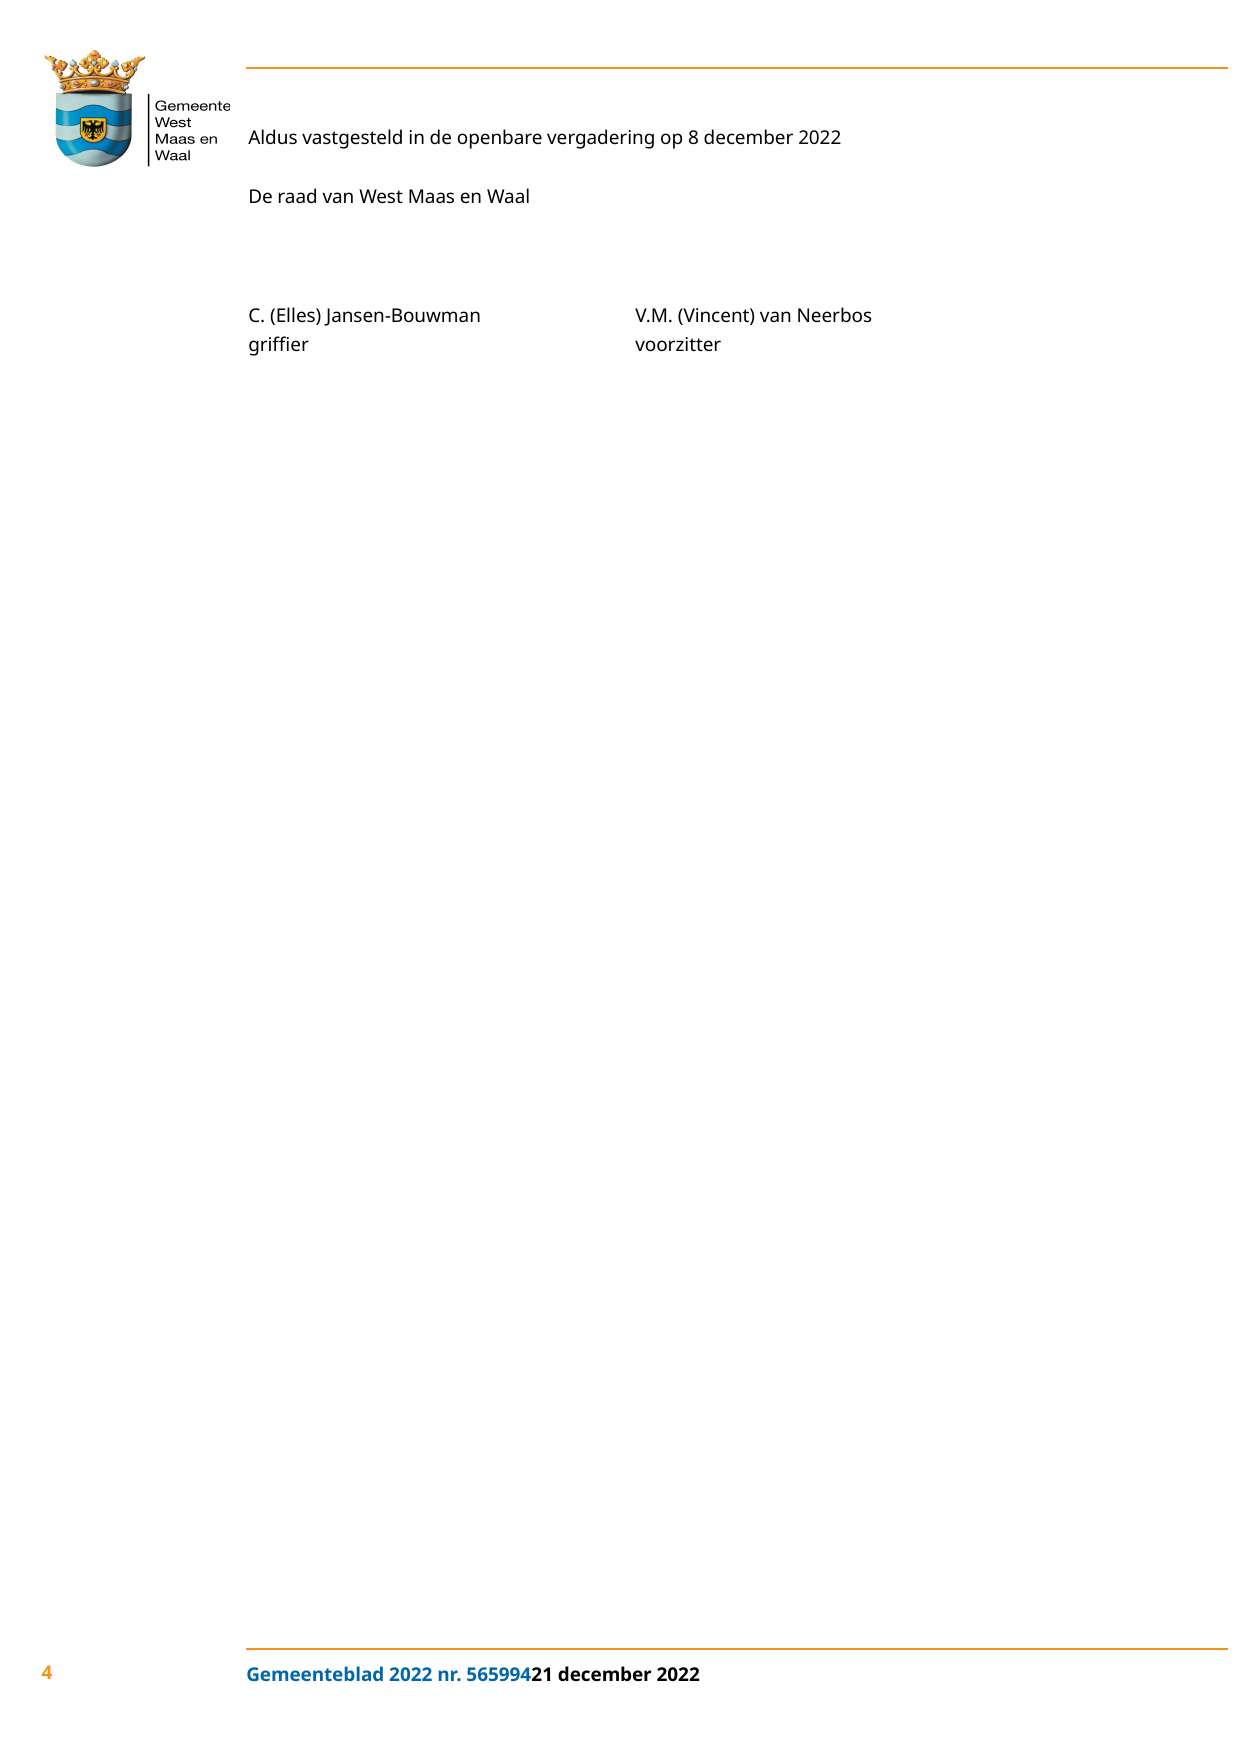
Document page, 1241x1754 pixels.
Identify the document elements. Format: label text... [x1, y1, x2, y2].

picture [41, 47, 231, 172]
text De raad van West Maas en Waal [248, 183, 1152, 209]
table_header C. (Elles) Jansen-Bouwman griffier [248, 243, 635, 387]
text Aldus vastgesteld in de openbare vergadering op 8 december 2022 [248, 124, 1152, 150]
table_header V.M. (Vincent) van Neerbos voorzitter [635, 243, 1152, 387]
